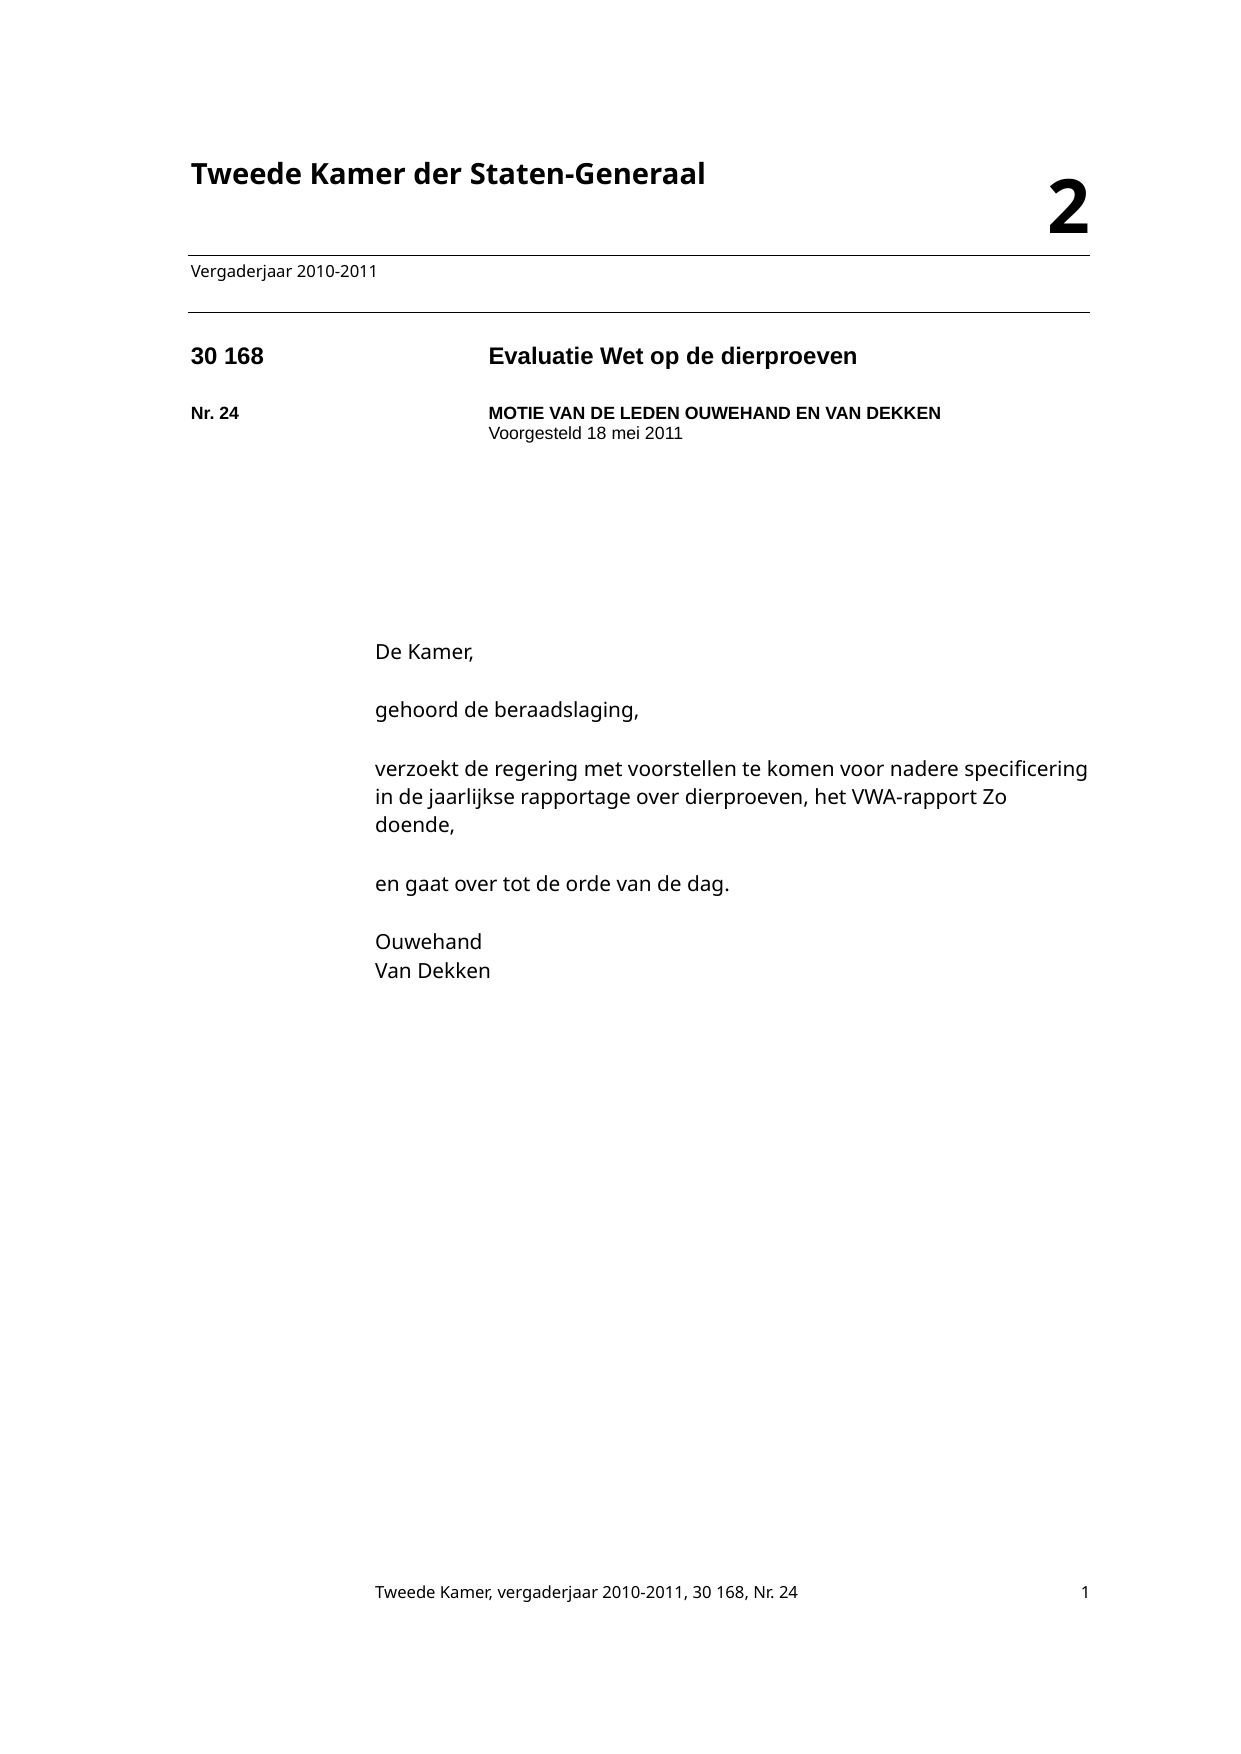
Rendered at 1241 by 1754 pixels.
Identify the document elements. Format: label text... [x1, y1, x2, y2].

table_cell MOTIE VAN DE LEDEN OUWEHAND EN VAN DEKKEN Voorgesteld 18 mei 2011 [485, 399, 1090, 518]
text gehoord de beraadslaging, [375, 695, 1090, 724]
table_cell [485, 313, 1090, 339]
table_cell [188, 313, 485, 339]
table_cell Evaluatie Wet op de dierproeven [485, 339, 1090, 399]
table_header 2 [910, 150, 1090, 255]
table_header Tweede Kamer der Staten-Generaal [188, 150, 909, 255]
table_cell [485, 256, 1090, 312]
text en gaat over tot de orde van de dag. [375, 869, 1090, 897]
text Ouwehand [375, 927, 1090, 956]
table_cell 30 168 [188, 339, 485, 399]
text verzoekt de regering met voorstellen te komen voor nadere specificering in de jaarlijkse rapportage over dierproeven, het VWA-rapport Zo doende, [375, 754, 1090, 839]
table_cell Nr. 24 [188, 399, 485, 518]
text De Kamer, [375, 637, 1090, 665]
text Van Dekken [375, 956, 1090, 984]
table_cell Vergaderjaar 2010-2011 [188, 256, 485, 312]
